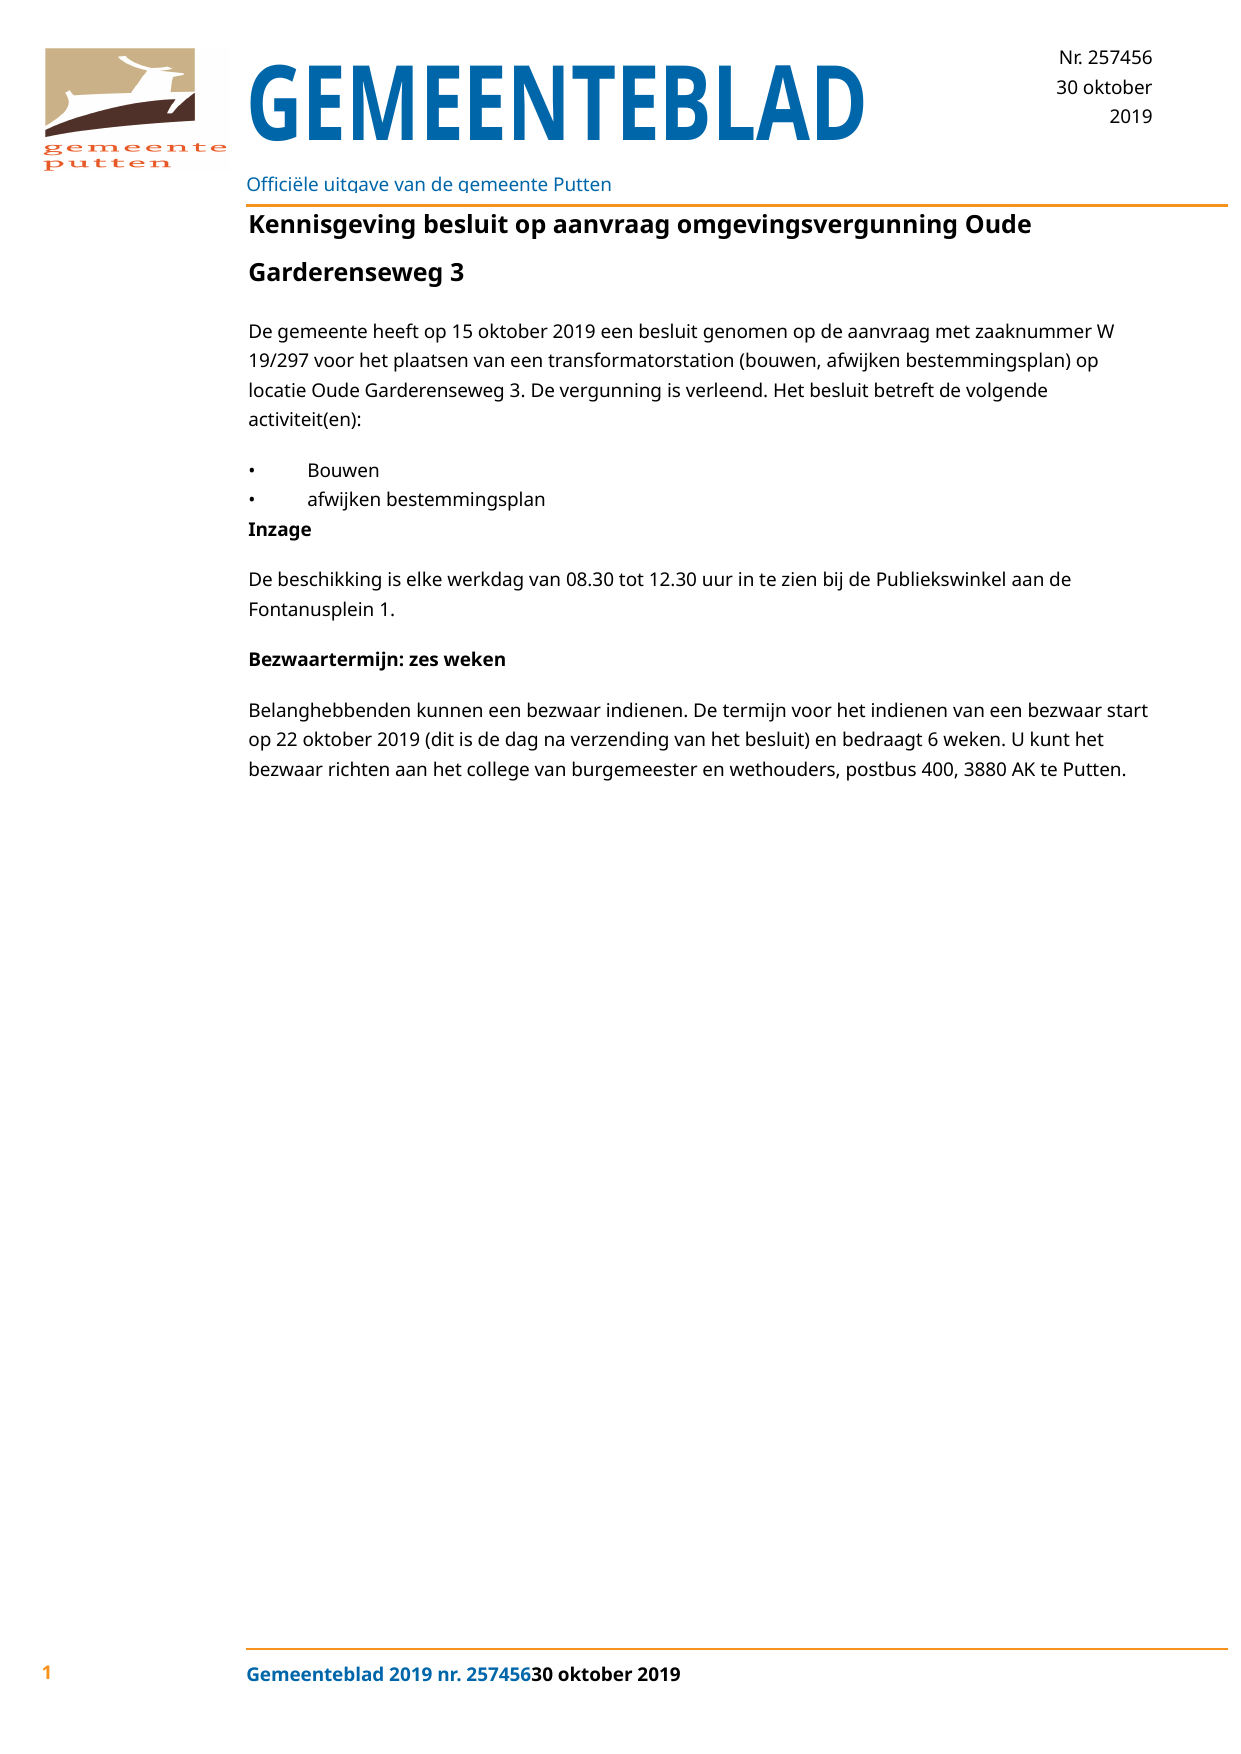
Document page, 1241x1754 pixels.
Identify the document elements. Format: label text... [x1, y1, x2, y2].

text De gemeente heeft op 15 oktober 2019 een besluit genomen op de aanvraag met zaaknummer W 19/297 voor het plaatsen van een transformatorstation (bouwen, afwijken bestemmingsplan) op locatie Oude Garderenseweg 3. De vergunning is verleend. Het besluit betreft de volgende activiteit(en): [248, 318, 1152, 432]
picture [41, 47, 231, 172]
list Bouwen [248, 457, 1152, 483]
text Belanghebbenden kunnen een bezwaar indienen. De termijn voor het indienen van een bezwaar start op 22 oktober 2019 (dit is de dag na verzending van het besluit) en bedraagt 6 weken. U kunt het bezwaar richten aan het college van burgemeester en wethouders, postbus 400, 3880 AK te Putten. [248, 697, 1152, 782]
text Bezwaartermijn: zes weken [248, 647, 1152, 672]
text Inzage [248, 516, 1152, 542]
list afwijken bestemmingsplan [248, 487, 1152, 512]
text De beschikking is elke werkdag van 08.30 tot 12.30 uur in te zien bij de Publiekswinkel aan de Fontanusplein 1. [248, 567, 1152, 622]
text Kennisgeving besluit op aanvraag omgevingsvergunning Oude Garderenseweg 3 [248, 207, 1152, 288]
